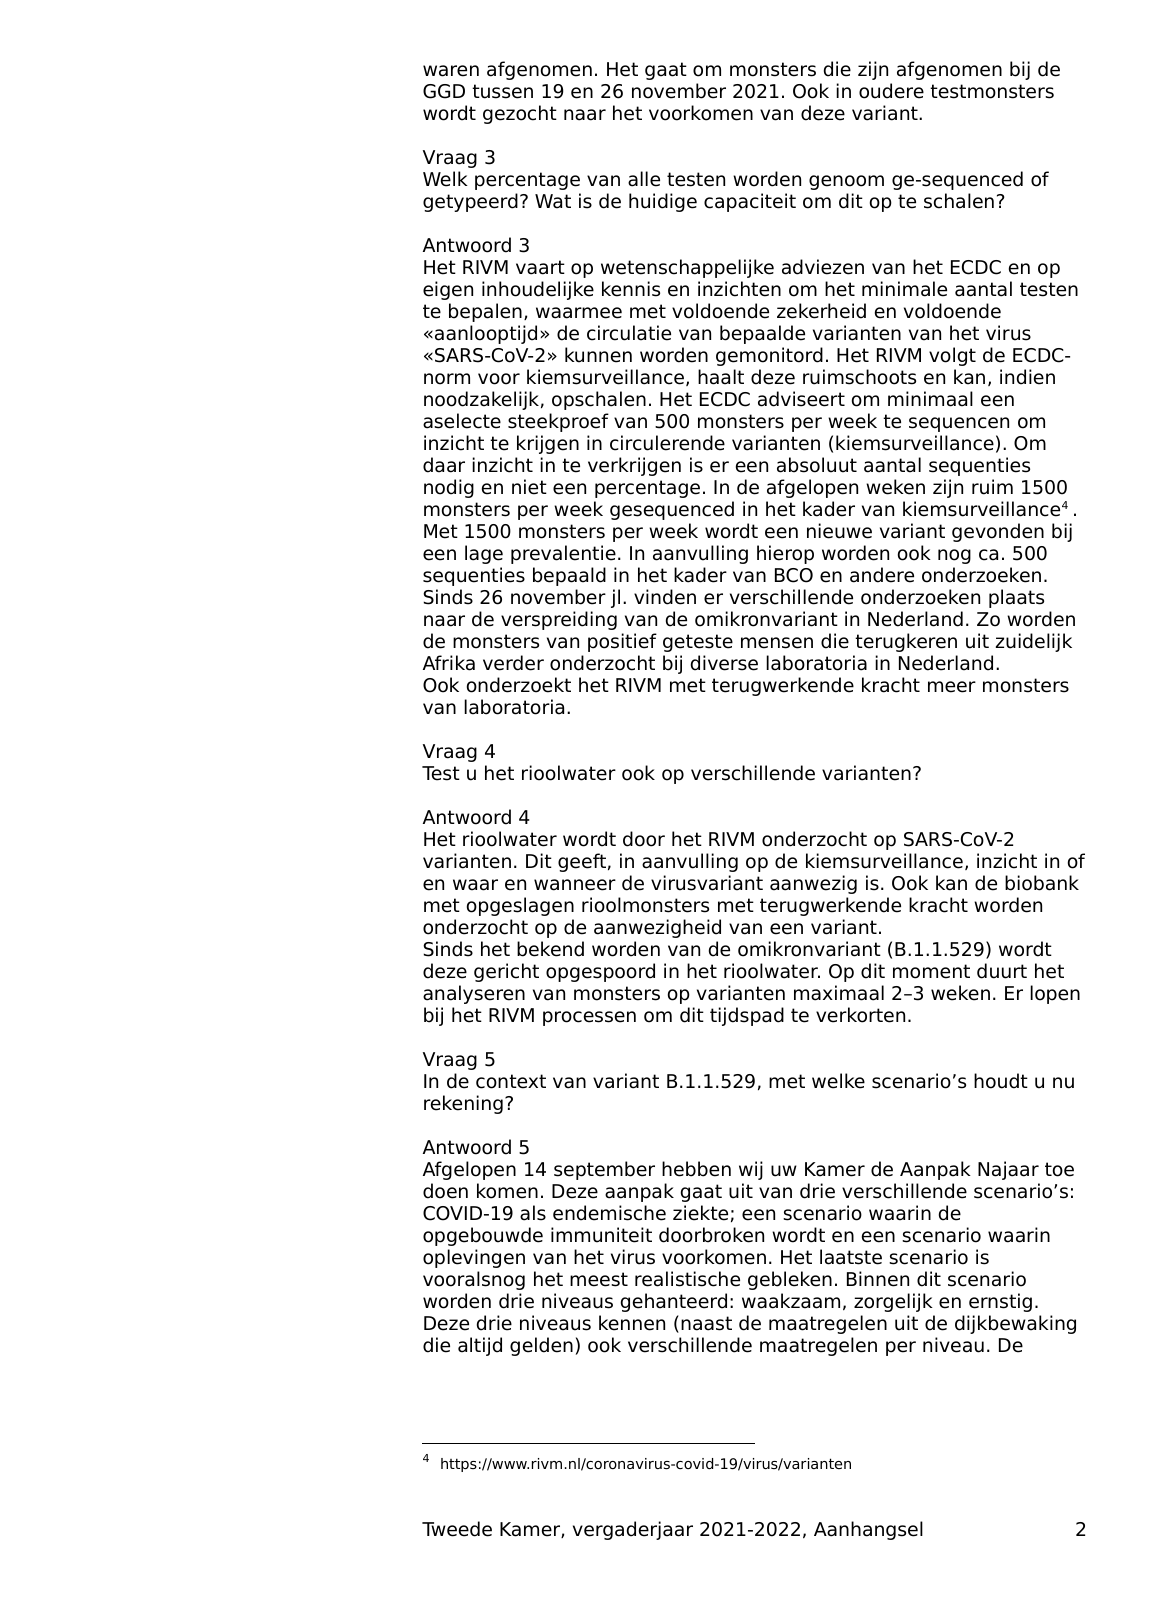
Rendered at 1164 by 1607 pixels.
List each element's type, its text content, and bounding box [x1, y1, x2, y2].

text Sinds 26 november jl. vinden er verschillende onderzoeken plaats naar de verspreiding van de omikronvariant in Nederland. Zo worden de monsters van positief geteste mensen die terugkeren uit zuidelijk Afrika verder onderzocht bij diverse laboratoria in Nederland. [422, 587, 1087, 675]
text Ook onderzoekt het RIVM met terugwerkende kracht meer monsters van laboratoria. [422, 675, 1087, 719]
text Afgelopen 14 september hebben wij uw Kamer de Aanpak Najaar toe doen komen. Deze aanpak gaat uit van drie verschillende scenario’s: COVID-19 als endemische ziekte; een scenario waarin de opgebouwde immuniteit doorbroken wordt en een scenario waarin oplevingen van het virus voorkomen. Het laatste scenario is vooralsnog het meest realistische gebleken. Binnen dit scenario worden drie niveaus gehanteerd: waakzaam, zorgelijk en ernstig. Deze drie niveaus kennen (naast de maatregelen uit de dijkbewaking die altijd gelden) ook verschillende maatregelen per niveau. De [422, 1159, 1087, 1357]
text Antwoord 5 [422, 1137, 1087, 1159]
text In de context van variant B.1.1.529, met welke scenario’s houdt u nu rekening? [422, 1071, 1087, 1115]
text Het RIVM vaart op wetenschappelijke adviezen van het ECDC en op eigen inhoudelijke kennis en inzichten om het minimale aantal testen te bepalen, waarmee met voldoende zekerheid en voldoende «aanlooptijd» de circulatie van bepaalde varianten van het virus «SARS-CoV-2» kunnen worden gemonitord. Het RIVM volgt de ECDC-norm voor kiemsurveillance, haalt deze ruimschoots en kan, indien noodzakelijk, opschalen. Het ECDC adviseert om minimaal een aselecte steekproef van 500 monsters per week te sequencen om inzicht te krijgen in circulerende varianten (kiemsurveillance). Om daar inzicht in te verkrijgen is er een absoluut aantal sequenties nodig en niet een percentage. In de afgelopen weken zijn ruim 1500 monsters per week gesequenced in het kader van kiemsurveillance. Met 1500 monsters per week wordt een nieuwe variant gevonden bij een lage prevalentie. In aanvulling hierop worden ook nog ca. 500 sequenties bepaald in het kader van BCO en andere onderzoeken. [422, 257, 1087, 587]
text Antwoord 3 [422, 235, 1087, 257]
text Antwoord 4 [422, 807, 1087, 829]
text waren afgenomen. Het gaat om monsters die zijn afgenomen bij de GGD tussen 19 en 26 november 2021. Ook in oudere testmonsters wordt gezocht naar het voorkomen van deze variant. [422, 59, 1087, 125]
text Sinds het bekend worden van de omikronvariant (B.1.1.529) wordt deze gericht opgespoord in het rioolwater. Op dit moment duurt het analyseren van monsters op varianten maximaal 2–3 weken. Er lopen bij het RIVM processen om dit tijdspad te verkorten. [422, 939, 1087, 1027]
text https://www.rivm.nl/coronavirus-covid-19/virus/varianten [422, 1452, 1087, 1474]
text Test u het rioolwater ook op verschillende varianten? [422, 763, 1087, 785]
text Het rioolwater wordt door het RIVM onderzocht op SARS-CoV-2 varianten. Dit geeft, in aanvulling op de kiemsurveillance, inzicht in of en waar en wanneer de virusvariant aanwezig is. Ook kan de biobank met opgeslagen rioolmonsters met terugwerkende kracht worden onderzocht op de aanwezigheid van een variant. [422, 829, 1087, 939]
text Vraag 3 [422, 147, 1087, 169]
text Vraag 5 [422, 1049, 1087, 1071]
text Welk percentage van alle testen worden genoom ge-sequenced of getypeerd? Wat is de huidige capaciteit om dit op te schalen? [422, 169, 1087, 213]
text Vraag 4 [422, 741, 1087, 763]
